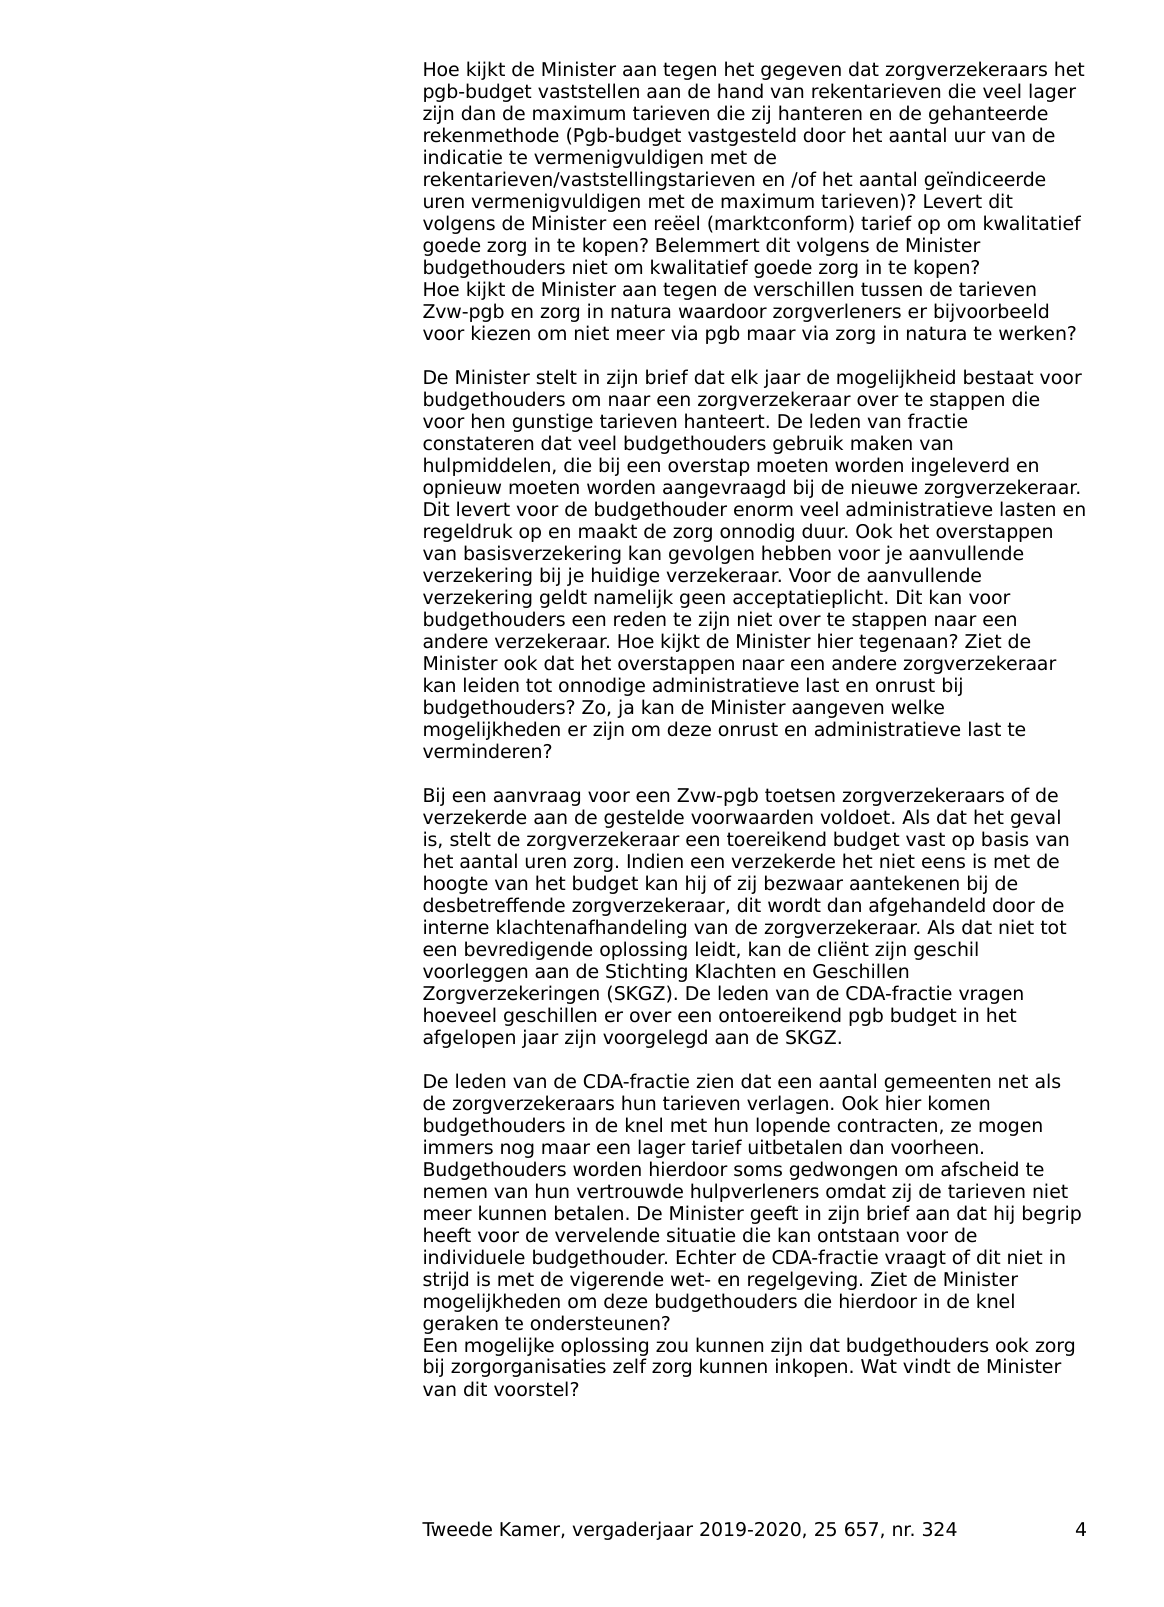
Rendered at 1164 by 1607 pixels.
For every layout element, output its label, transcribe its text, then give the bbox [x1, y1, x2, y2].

text De leden van de CDA-fractie zien dat een aantal gemeenten net als de zorgverzekeraars hun tarieven verlagen. Ook hier komen budgethouders in de knel met hun lopende contracten, ze mogen immers nog maar een lager tarief uitbetalen dan voorheen. Budgethouders worden hierdoor soms gedwongen om afscheid te nemen van hun vertrouwde hulpverleners omdat zij de tarieven niet meer kunnen betalen. De Minister geeft in zijn brief aan dat hij begrip heeft voor de vervelende situatie die kan ontstaan voor de individuele budgethouder. Echter de CDA-fractie vraagt of dit niet in strijd is met de vigerende wet- en regelgeving. Ziet de Minister mogelijkheden om deze budgethouders die hierdoor in de knel geraken te ondersteunen? [422, 1071, 1087, 1334]
text Bij een aanvraag voor een Zvw-pgb toetsen zorgverzekeraars of de verzekerde aan de gestelde voorwaarden voldoet. Als dat het geval is, stelt de zorgverzekeraar een toereikend budget vast op basis van het aantal uren zorg. Indien een verzekerde het niet eens is met de hoogte van het budget kan hij of zij bezwaar aantekenen bij de desbetreffende zorgverzekeraar, dit wordt dan afgehandeld door de interne klachtenafhandeling van de zorgverzekeraar. Als dat niet tot een bevredigende oplossing leidt, kan de cliënt zijn geschil voorleggen aan de Stichting Klachten en Geschillen Zorgverzekeringen (SKGZ). De leden van de CDA-fractie vragen hoeveel geschillen er over een ontoereikend pgb budget in het afgelopen jaar zijn voorgelegd aan de SKGZ. [422, 785, 1087, 1048]
text Hoe kijkt de Minister aan tegen de verschillen tussen de tarieven Zvw-pgb en zorg in natura waardoor zorgverleners er bijvoorbeeld voor kiezen om niet meer via pgb maar via zorg in natura te werken? [422, 279, 1087, 345]
text De Minister stelt in zijn brief dat elk jaar de mogelijkheid bestaat voor budgethouders om naar een zorgverzekeraar over te stappen die voor hen gunstige tarieven hanteert. De leden van fractie constateren dat veel budgethouders gebruik maken van hulpmiddelen, die bij een overstap moeten worden ingeleverd en opnieuw moeten worden aangevraagd bij de nieuwe zorgverzekeraar. Dit levert voor de budgethouder enorm veel administratieve lasten en regeldruk op en maakt de zorg onnodig duur. Ook het overstappen van basisverzekering kan gevolgen hebben voor je aanvullende verzekering bij je huidige verzekeraar. Voor de aanvullende verzekering geldt namelijk geen acceptatieplicht. Dit kan voor budgethouders een reden te zijn niet over te stappen naar een andere verzekeraar. Hoe kijkt de Minister hier tegenaan? Ziet de Minister ook dat het overstappen naar een andere zorgverzekeraar kan leiden tot onnodige administratieve last en onrust bij budgethouders? Zo, ja kan de Minister aangeven welke mogelijkheden er zijn om deze onrust en administratieve last te verminderen? [422, 367, 1087, 763]
text Hoe kijkt de Minister aan tegen het gegeven dat zorgverzekeraars het pgb-budget vaststellen aan de hand van rekentarieven die veel lager zijn dan de maximum tarieven die zij hanteren en de gehanteerde rekenmethode (Pgb-budget vastgesteld door het aantal uur van de indicatie te vermenigvuldigen met de rekentarieven/vaststellingstarieven en /of het aantal geïndiceerde uren vermenigvuldigen met de maximum tarieven)? Levert dit volgens de Minister een reëel (marktconform) tarief op om kwalitatief goede zorg in te kopen? Belemmert dit volgens de Minister budgethouders niet om kwalitatief goede zorg in te kopen? [422, 59, 1087, 279]
text Een mogelijke oplossing zou kunnen zijn dat budgethouders ook zorg bij zorgorganisaties zelf zorg kunnen inkopen. Wat vindt de Minister van dit voorstel? [422, 1334, 1087, 1400]
